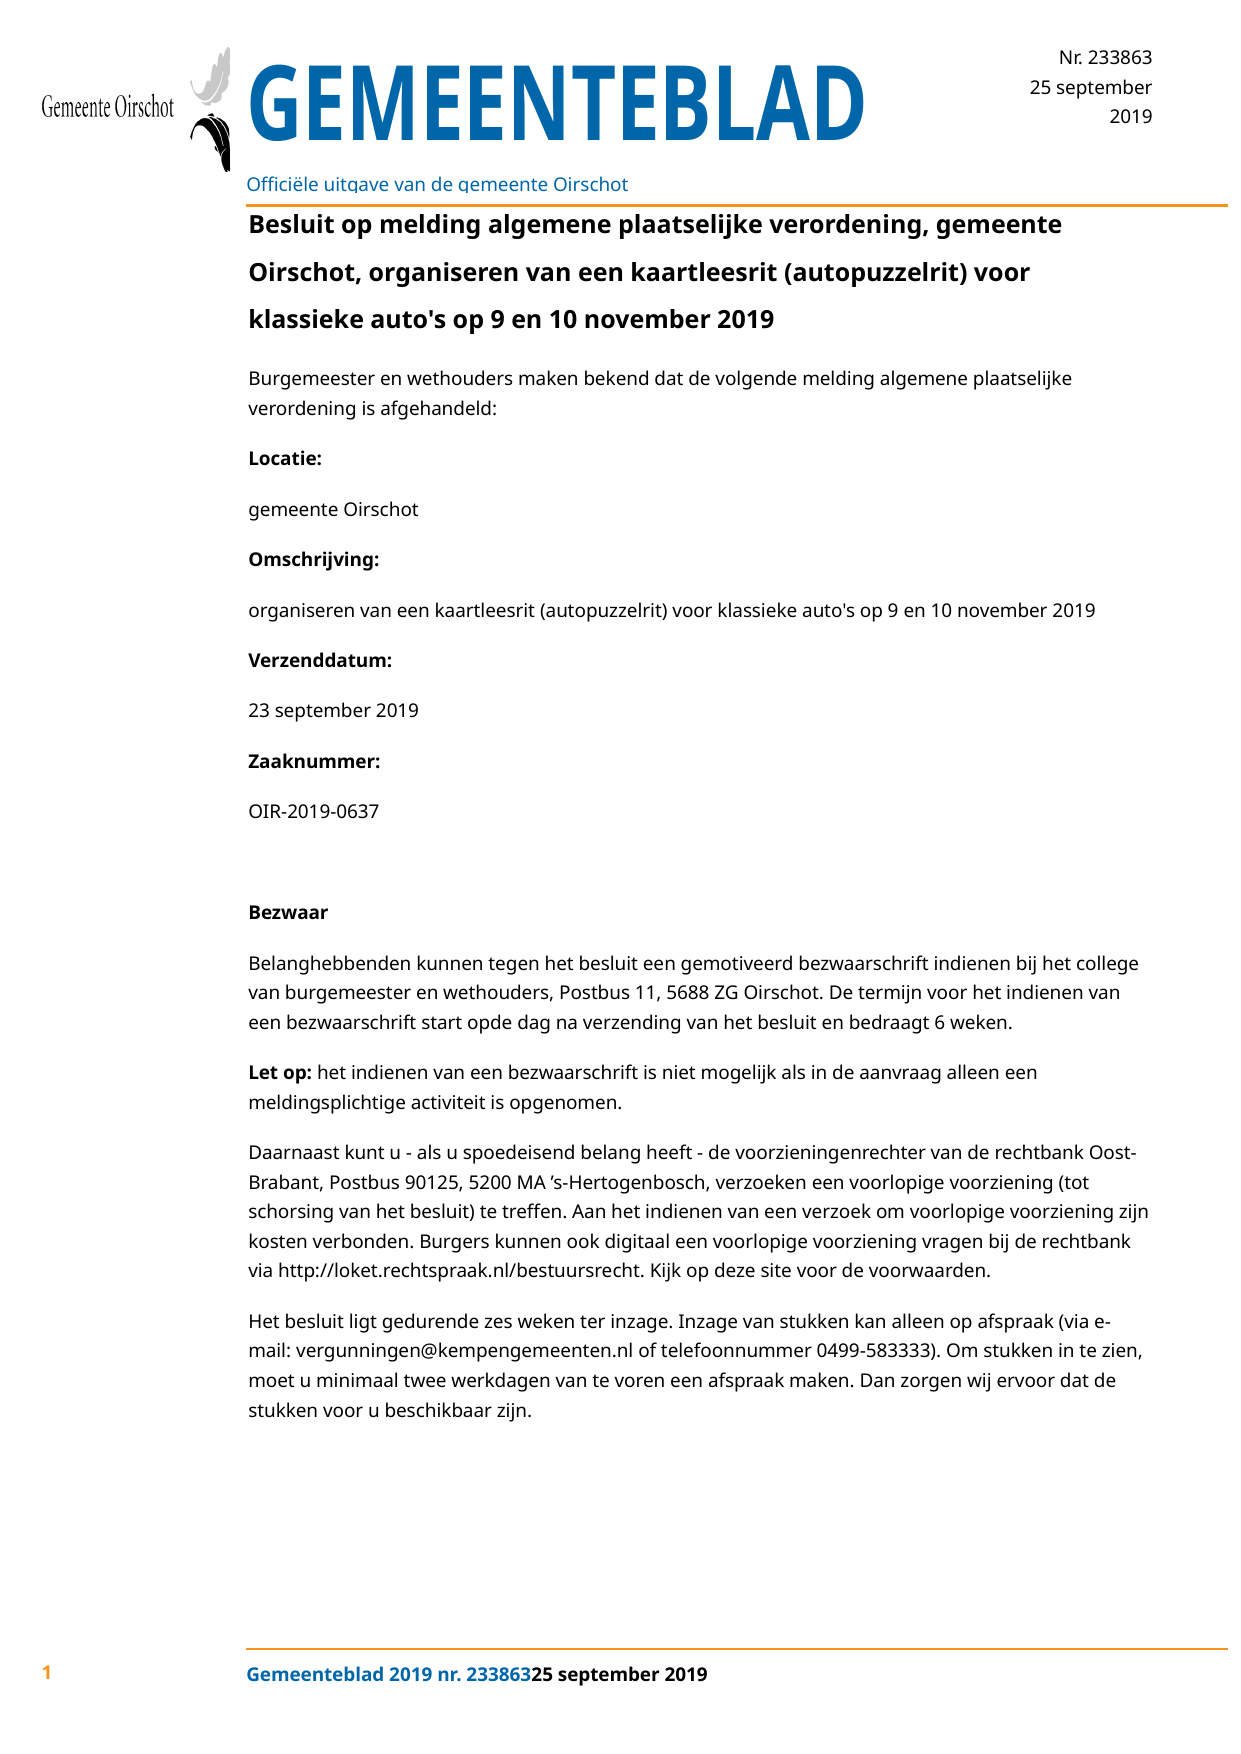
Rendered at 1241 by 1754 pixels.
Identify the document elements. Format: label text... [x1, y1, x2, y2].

text Burgemeester en wethouders maken bekend dat de volgende melding algemene plaatselijke verordening is afgehandeld: [248, 366, 1152, 421]
text OIR-2019-0637 [248, 798, 1152, 824]
text Besluit op melding algemene plaatselijke verordening, gemeente Oirschot, organiseren van een kaartleesrit (autopuzzelrit) voor klassieke auto's op 9 en 10 november 2019 [248, 207, 1152, 336]
text Het besluit ligt gedurende zes weken ter inzage. Inzage van stukken kan alleen op afspraak (via e-mail: vergunningen@kempengemeenten.nl of telefoonnummer 0499-583333). Om stukken in te zien, moet u minimaal twee werkdagen van te voren een afspraak maken. Dan zorgen wij ervoor dat de stukken voor u beschikbaar zijn. [248, 1308, 1152, 1422]
text Omschrijving: [248, 546, 1152, 572]
text Bezwaar [248, 899, 1152, 925]
text Daarnaast kunt u - als u spoedeisend belang heeft - de voorzieningenrechter van de rechtbank Oost-Brabant, Postbus 90125, 5200 MA ’s-Hertogenbosch, verzoeken een voorlopige voorziening (tot schorsing van het besluit) te treffen. Aan het indienen van een verzoek om voorlopige voorziening zijn kosten verbonden. Burgers kunnen ook digitaal een voorlopige voorziening vragen bij de rechtbank via http://loket.rechtspraak.nl/bestuursrecht. Kijk op deze site voor de voorwaarden. [248, 1139, 1152, 1283]
text gemeente Oirschot [248, 496, 1152, 522]
text Belanghebbenden kunnen tegen het besluit een gemotiveerd bezwaarschrift indienen bij het college van burgemeester en wethouders, Postbus 11, 5688 ZG Oirschot. De termijn voor het indienen van een bezwaarschrift start opde dag na verzending van het besluit en bedraagt 6 weken. [248, 950, 1152, 1034]
text organiseren van een kaartleesrit (autopuzzelrit) voor klassieke auto's op 9 en 10 november 2019 [248, 597, 1152, 622]
text 23 september 2019 [248, 698, 1152, 723]
picture [41, 47, 231, 172]
text Locatie: [248, 446, 1152, 471]
text Zaaknummer: [248, 748, 1152, 774]
text Let op: het indienen van een bezwaarschrift is niet mogelijk als in de aanvraag alleen een meldingsplichtige activiteit is opgenomen. [248, 1059, 1152, 1114]
text Verzenddatum: [248, 647, 1152, 673]
